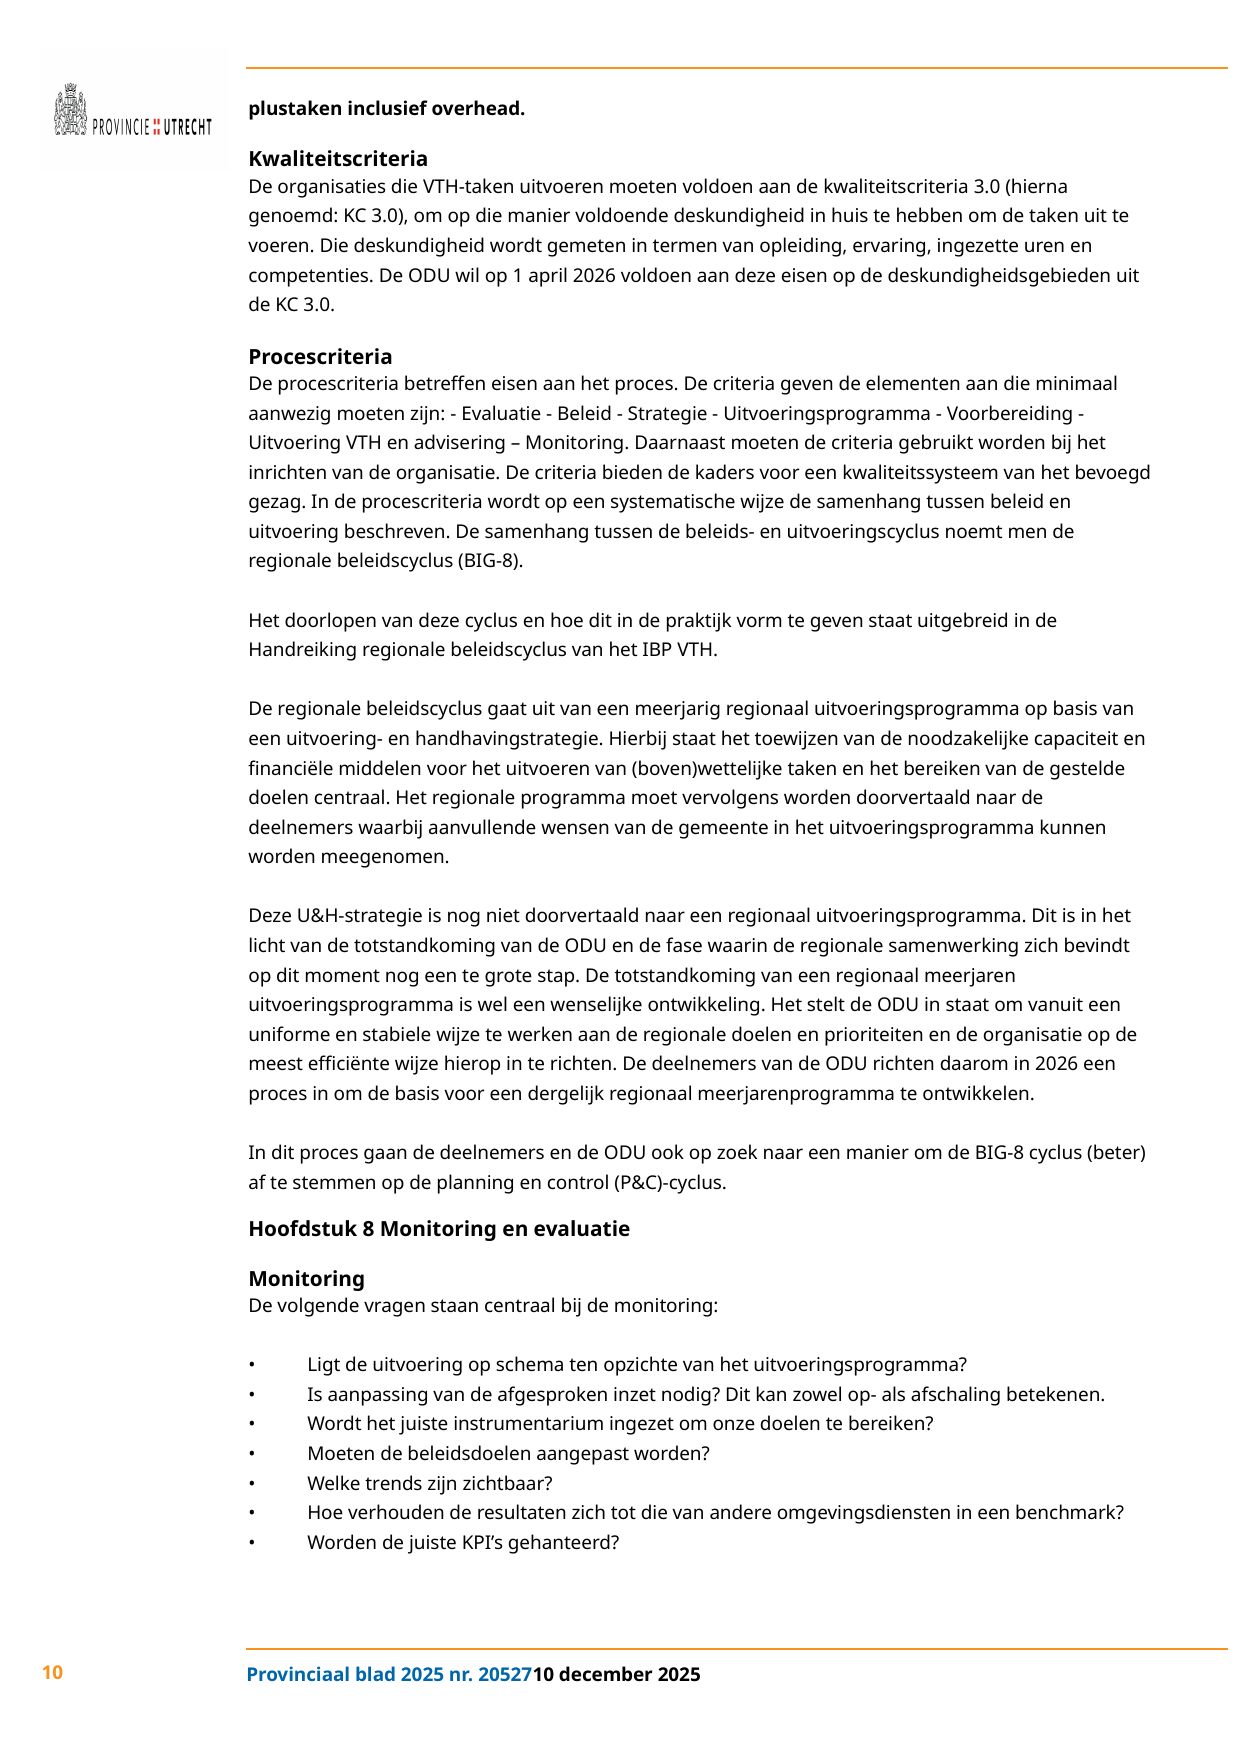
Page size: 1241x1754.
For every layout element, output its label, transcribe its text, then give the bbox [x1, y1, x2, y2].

text Hoofdstuk 8 Monitoring en evaluatie [248, 1214, 1152, 1243]
text De organisaties die VTH-taken uitvoeren moeten voldoen aan de kwaliteitscriteria 3.0 (hierna genoemd: KC 3.0), om op die manier voldoende deskundigheid in huis te hebben om de taken uit te voeren. Die deskundigheid wordt gemeten in termen van opleiding, ervaring, ingezette uren en competenties. De ODU wil op 1 april 2026 voldoen aan deze eisen op de deskundigheidsgebieden uit de KC 3.0. [248, 173, 1152, 317]
text De procescriteria betreffen eisen aan het proces. De criteria geven de elementen aan die minimaal aanwezig moeten zijn: - Evaluatie - Beleid - Strategie - Uitvoeringsprogramma - Voorbereiding - Uitvoering VTH en advisering – Monitoring. Daarnaast moeten de criteria gebruikt worden bij het inrichten van de organisatie. De criteria bieden de kaders voor een kwaliteitssysteem van het bevoegd gezag. In de procescriteria wordt op een systematische wijze de samenhang tussen beleid en uitvoering beschreven. De samenhang tussen de beleids- en uitvoeringscyclus noemt men de regionale beleidscyclus (BIG-8). [248, 370, 1152, 573]
list Hoe verhouden de resultaten zich tot die van andere omgevingsdiensten in een benchmark? [248, 1499, 1152, 1525]
text Procescriteria [248, 342, 1152, 370]
text De volgende vragen staan centraal bij de monitoring: [248, 1292, 1152, 1318]
table_cell [700, 95, 1152, 121]
list Worden de juiste KPI’s gehanteerd? [248, 1529, 1152, 1555]
text Kwaliteitscriteria [248, 144, 1152, 173]
picture [41, 47, 231, 172]
text De regionale beleidscyclus gaat uit van een meerjarig regionaal uitvoeringsprogramma op basis van een uitvoering- en handhavingstrategie. Hierbij staat het toewijzen van de noodzakelijke capaciteit en financiële middelen voor het uitvoeren van (boven)wettelijke taken en het bereiken van de gestelde doelen centraal. Het regionale programma moet vervolgens worden doorvertaald naar de deelnemers waarbij aanvullende wensen van de gemeente in het uitvoeringsprogramma kunnen worden meegenomen. [248, 696, 1152, 869]
text Monitoring [248, 1264, 1152, 1292]
list Ligt de uitvoering op schema ten opzichte van het uitvoeringsprogramma? [248, 1351, 1152, 1377]
table_cell plustaken inclusief overhead. [248, 95, 700, 121]
list Moeten de beleidsdoelen aangepast worden? [248, 1440, 1152, 1466]
list Is aanpassing van de afgesproken inzet nodig? Dit kan zowel op- als afschaling betekenen. [248, 1381, 1152, 1407]
text Het doorlopen van deze cyclus en hoe dit in de praktijk vorm te geven staat uitgebreid in de Handreiking regionale beleidscyclus van het IBP VTH. [248, 607, 1152, 662]
list Welke trends zijn zichtbaar? [248, 1470, 1152, 1496]
text In dit proces gaan de deelnemers en de ODU ook op zoek naar een manier om de BIG-8 cyclus (beter) af te stemmen op de planning en control (P&C)-cyclus. [248, 1139, 1152, 1195]
text Deze U&H-strategie is nog niet doorvertaald naar een regionaal uitvoeringsprogramma. Dit is in het licht van de totstandkoming van de ODU en de fase waarin de regionale samenwerking zich bevindt op dit moment nog een te grote stap. De totstandkoming van een regionaal meerjaren uitvoeringsprogramma is wel een wenselijke ontwikkeling. Het stelt de ODU in staat om vanuit een uniforme en stabiele wijze te werken aan de regionale doelen en prioriteiten en de organisatie op de meest efficiënte wijze hierop in te richten. De deelnemers van de ODU richten daarom in 2026 een proces in om de basis voor een dergelijk regionaal meerjarenprogramma te ontwikkelen. [248, 903, 1152, 1106]
list Wordt het juiste instrumentarium ingezet om onze doelen te bereiken? [248, 1411, 1152, 1436]
